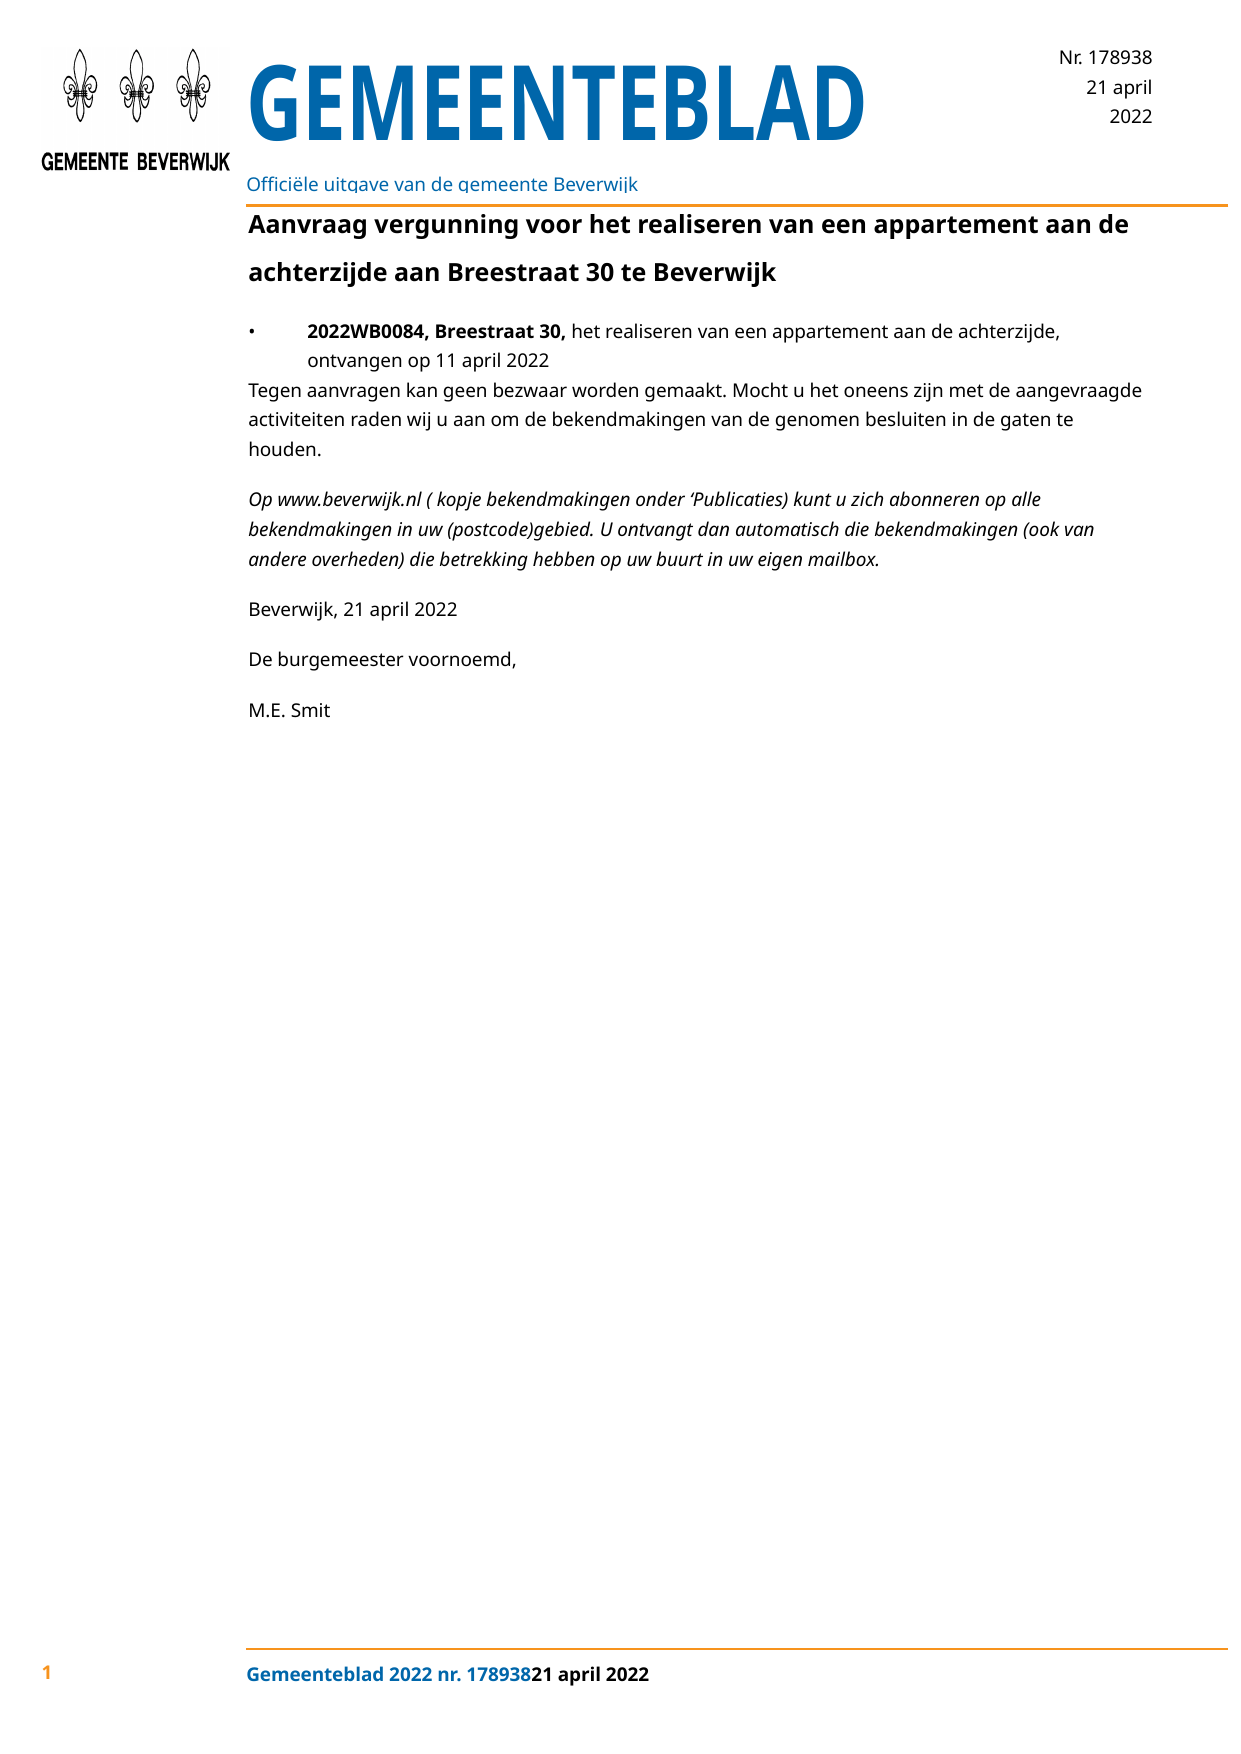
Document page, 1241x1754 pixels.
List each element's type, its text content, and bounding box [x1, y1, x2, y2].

text De burgemeester voornoemd, [248, 647, 1152, 672]
text Beverwijk, 21 april 2022 [248, 596, 1152, 622]
text Tegen aanvragen kan geen bezwaar worden gemaakt. Mocht u het oneens zijn met de aangevraagde activiteiten raden wij u aan om de bekendmakingen van de genomen besluiten in de gaten te houden. [248, 377, 1152, 462]
text Op www.beverwijk.nl ( kopje bekendmakingen onder ‘Publicaties) kunt u zich abonneren op alle bekendmakingen in uw (postcode)gebied. U ontvangt dan automatisch die bekendmakingen (ook van andere overheden) die betrekking hebben op uw buurt in uw eigen mailbox. [248, 487, 1152, 572]
text M.E. Smit [248, 697, 1152, 723]
list 2022WB0084, Breestraat 30, het realiseren van een appartement aan de achterzijde, ontvangen op 11 april 2022 [248, 318, 1152, 373]
text Aanvraag vergunning voor het realiseren van een appartement aan de achterzijde aan Breestraat 30 te Beverwijk [248, 207, 1152, 288]
picture [41, 47, 231, 172]
